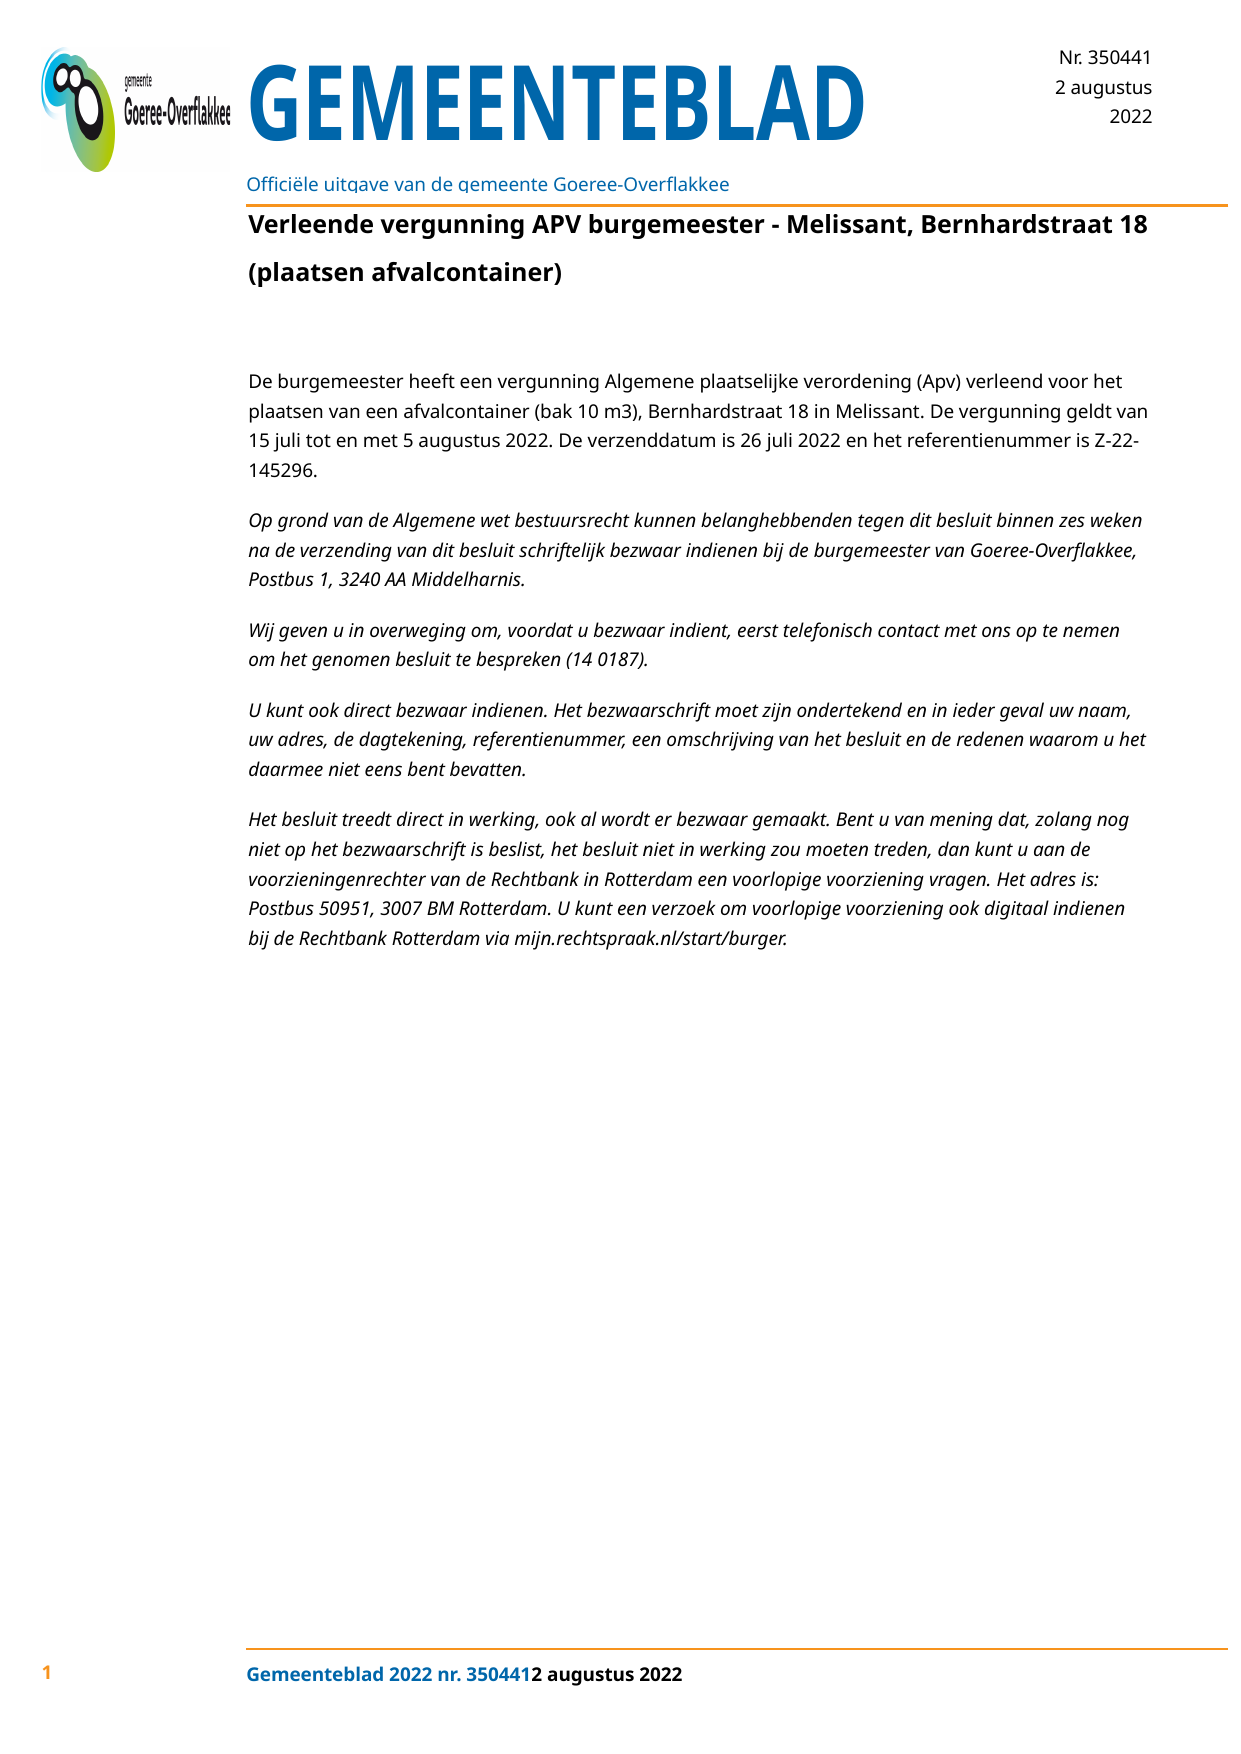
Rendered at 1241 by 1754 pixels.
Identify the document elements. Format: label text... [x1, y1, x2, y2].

picture [41, 47, 231, 172]
text Verleende vergunning APV burgemeester - Melissant, Bernhardstraat 18 (plaatsen afvalcontainer) [248, 207, 1152, 288]
text De burgemeester heeft een vergunning Algemene plaatselijke verordening (Apv) verleend voor het plaatsen van een afvalcontainer (bak 10 m3), Bernhardstraat 18 in Melissant. De vergunning geldt van 15 juli tot en met 5 augustus 2022. De verzenddatum is 26 juli 2022 en het referentienummer is Z-22-145296. [248, 368, 1152, 483]
text Het besluit treedt direct in werking, ook al wordt er bezwaar gemaakt. Bent u van mening dat, zolang nog niet op het bezwaarschrift is beslist, het besluit niet in werking zou moeten treden, dan kunt u aan de voorzieningenrechter van de Rechtbank in Rotterdam een voorlopige voorziening vragen. Het adres is: Postbus 50951, 3007 BM Rotterdam. U kunt een verzoek om voorlopige voorziening ook digitaal indienen bij de Rechtbank Rotterdam via mijn.rechtspraak.nl/start/burger. [248, 807, 1152, 951]
text Wij geven u in overweging om, voordat u bezwaar indient, eerst telefonisch contact met ons op te nemen om het genomen besluit te bespreken (14 0187). [248, 617, 1152, 672]
text Op grond van de Algemene wet bestuursrecht kunnen belanghebbenden tegen dit besluit binnen zes weken na de verzending van dit besluit schriftelijk bezwaar indienen bij de burgemeester van Goeree-Overflakkee, Postbus 1, 3240 AA Middelharnis. [248, 507, 1152, 592]
text U kunt ook direct bezwaar indienen. Het bezwaarschrift moet zijn ondertekend en in ieder geval uw naam, uw adres, de dagtekening, referentienummer, een omschrijving van het besluit en de redenen waarom u het daarmee niet eens bent bevatten. [248, 697, 1152, 782]
